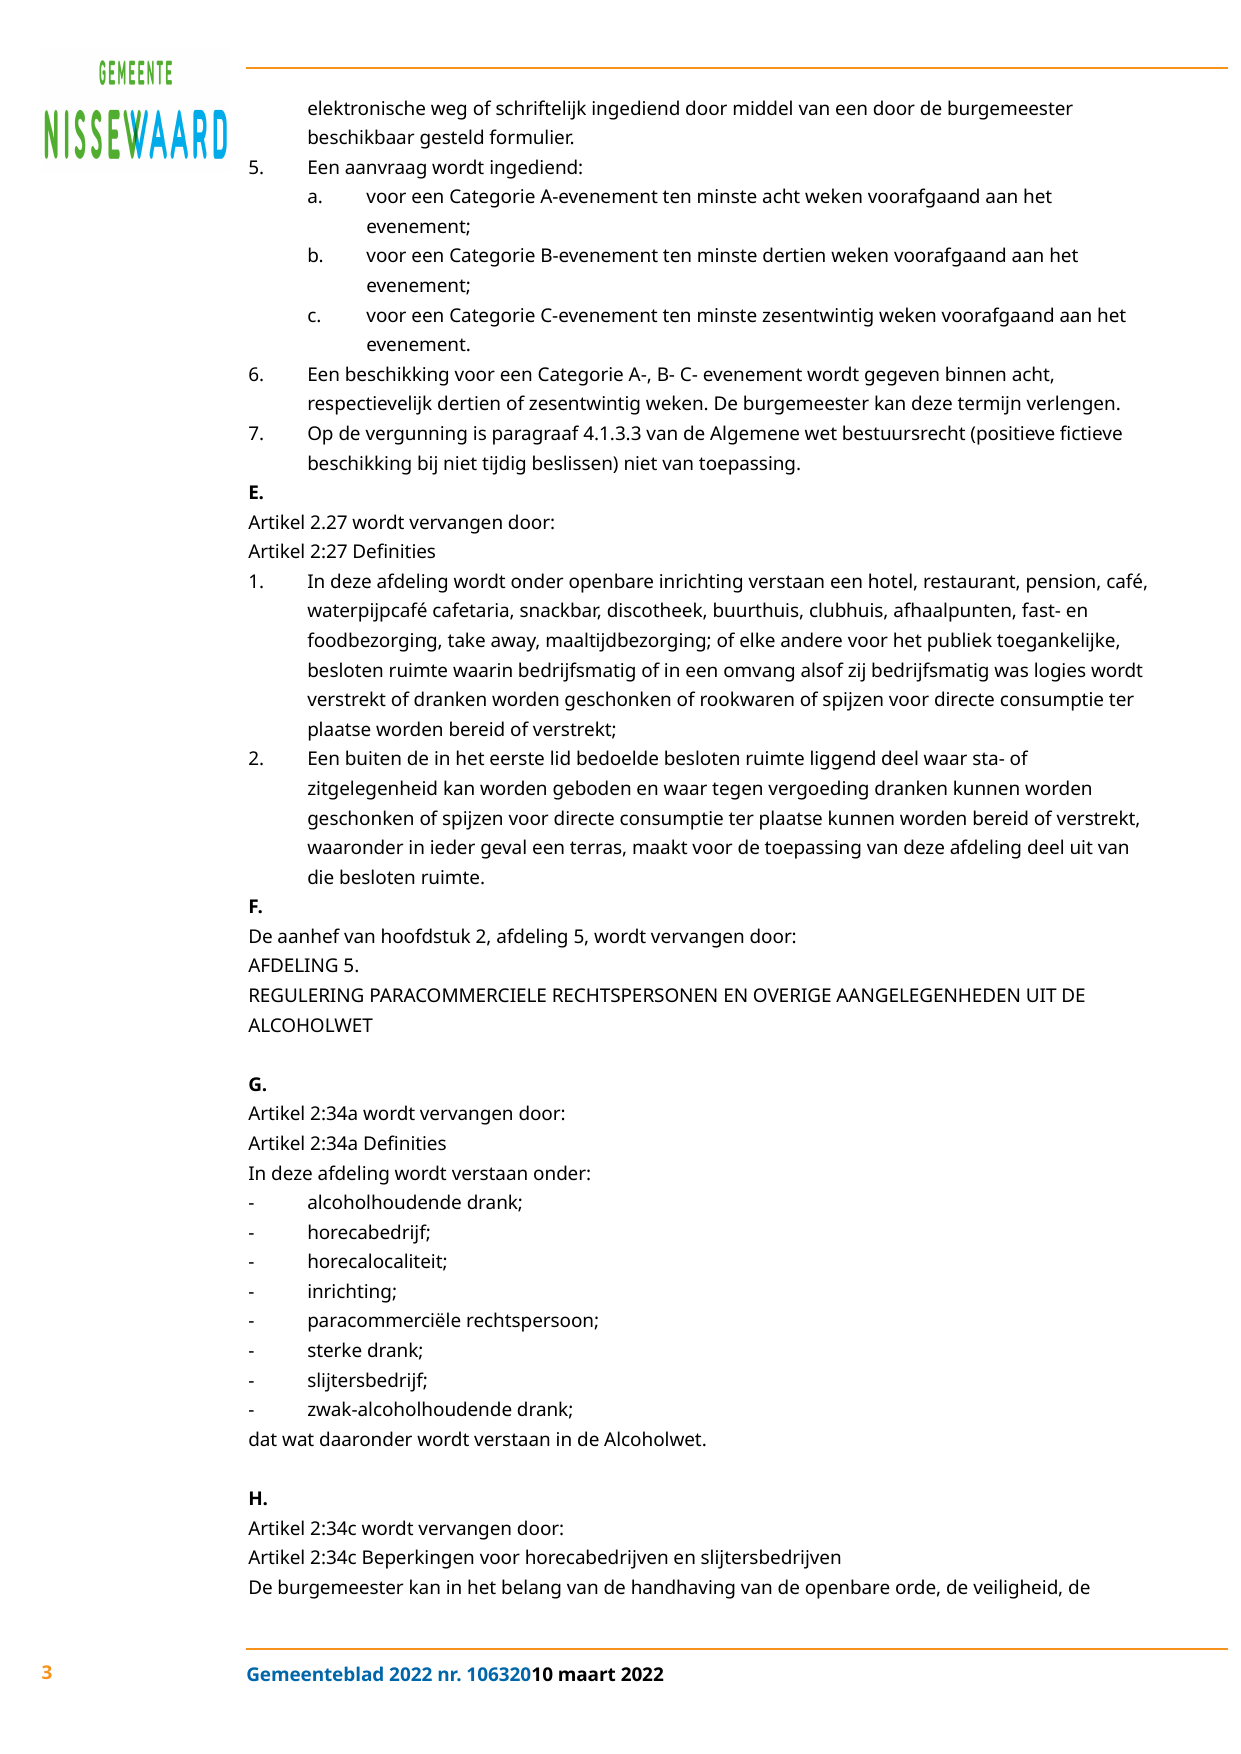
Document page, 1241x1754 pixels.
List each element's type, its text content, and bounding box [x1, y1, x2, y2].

text REGULERING PARACOMMERCIELE RECHTSPERSONEN EN OVERIGE AANGELEGENHEDEN UIT DE ALCOHOLWET [248, 982, 1152, 1038]
text F. [248, 893, 1152, 919]
list Een beschikking voor een Categorie A-, B- C- evenement wordt gegeven binnen acht, respectievelijk dertien of zesentwintig weken. De burgemeester kan deze termijn verlengen. [248, 361, 1152, 416]
list horecabedrijf; [248, 1219, 1152, 1245]
text De aanhef van hoofdstuk 2, afdeling 5, wordt vervangen door: [248, 923, 1152, 949]
list horecalocaliteit; [248, 1248, 1152, 1274]
list In deze afdeling wordt onder openbare inrichting verstaan een hotel, restaurant, pension, café, waterpijpcafé cafetaria, snackbar, discotheek, buurthuis, clubhuis, afhaalpunten, fast- en foodbezorging, take away, maaltijdbezorging; of elke andere voor het publiek toegankelijke, besloten ruimte waarin bedrijfsmatig of in een omvang alsof zij bedrijfsmatig was logies wordt verstrekt of dranken worden geschonken of rookwaren of spijzen voor directe consumptie ter plaatse worden bereid of verstrekt; [248, 568, 1152, 742]
list Een aanvraag wordt ingediend: [248, 154, 1152, 180]
list sterke drank; [248, 1337, 1152, 1363]
text De burgemeester kan in het belang van de handhaving van de openbare orde, de veiligheid, de [248, 1574, 1152, 1600]
text E. [248, 479, 1152, 505]
text Artikel 2:34a Definities [248, 1130, 1152, 1156]
list voor een Categorie B-evenement ten minste dertien weken voorafgaand aan het evenement; [307, 243, 1152, 298]
list voor een Categorie C-evenement ten minste zesentwintig weken voorafgaand aan het evenement. [307, 302, 1152, 357]
text Artikel 2:34a wordt vervangen door: [248, 1101, 1152, 1126]
text dat wat daaronder wordt verstaan in de Alcoholwet. [248, 1426, 1152, 1452]
text AFDELING 5. [248, 953, 1152, 978]
list zwak-alcoholhoudende drank; [248, 1396, 1152, 1422]
text In deze afdeling wordt verstaan onder: [248, 1160, 1152, 1186]
list inrichting; [248, 1278, 1152, 1304]
list elektronische weg of schriftelijk ingediend door middel van een door de burgemeester beschikbaar gesteld formulier. [248, 95, 1152, 150]
text Artikel 2:34c wordt vervangen door: [248, 1515, 1152, 1541]
list Op de vergunning is paragraaf 4.1.3.3 van de Algemene wet bestuursrecht (positieve fictieve beschikking bij niet tijdig beslissen) niet van toepassing. [248, 420, 1152, 476]
list Een buiten de in het eerste lid bedoelde besloten ruimte liggend deel waar sta- of zitgelegenheid kan worden geboden en waar tegen vergoeding dranken kunnen worden geschonken of spijzen voor directe consumptie ter plaatse kunnen worden bereid of verstrekt, waaronder in ieder geval een terras, maakt voor de toepassing van deze afdeling deel uit van die besloten ruimte. [248, 746, 1152, 890]
picture [41, 47, 231, 172]
text Artikel 2:34c Beperkingen voor horecabedrijven en slijtersbedrijven [248, 1544, 1152, 1570]
text Artikel 2.27 wordt vervangen door: [248, 509, 1152, 535]
list slijtersbedrijf; [248, 1367, 1152, 1393]
text H. [248, 1485, 1152, 1511]
list voor een Categorie A-evenement ten minste acht weken voorafgaand aan het evenement; [307, 183, 1152, 239]
text Artikel 2:27 Definities [248, 538, 1152, 564]
list paracommerciële rechtspersoon; [248, 1308, 1152, 1333]
text G. [248, 1071, 1152, 1097]
list alcoholhoudende drank; [248, 1189, 1152, 1215]
